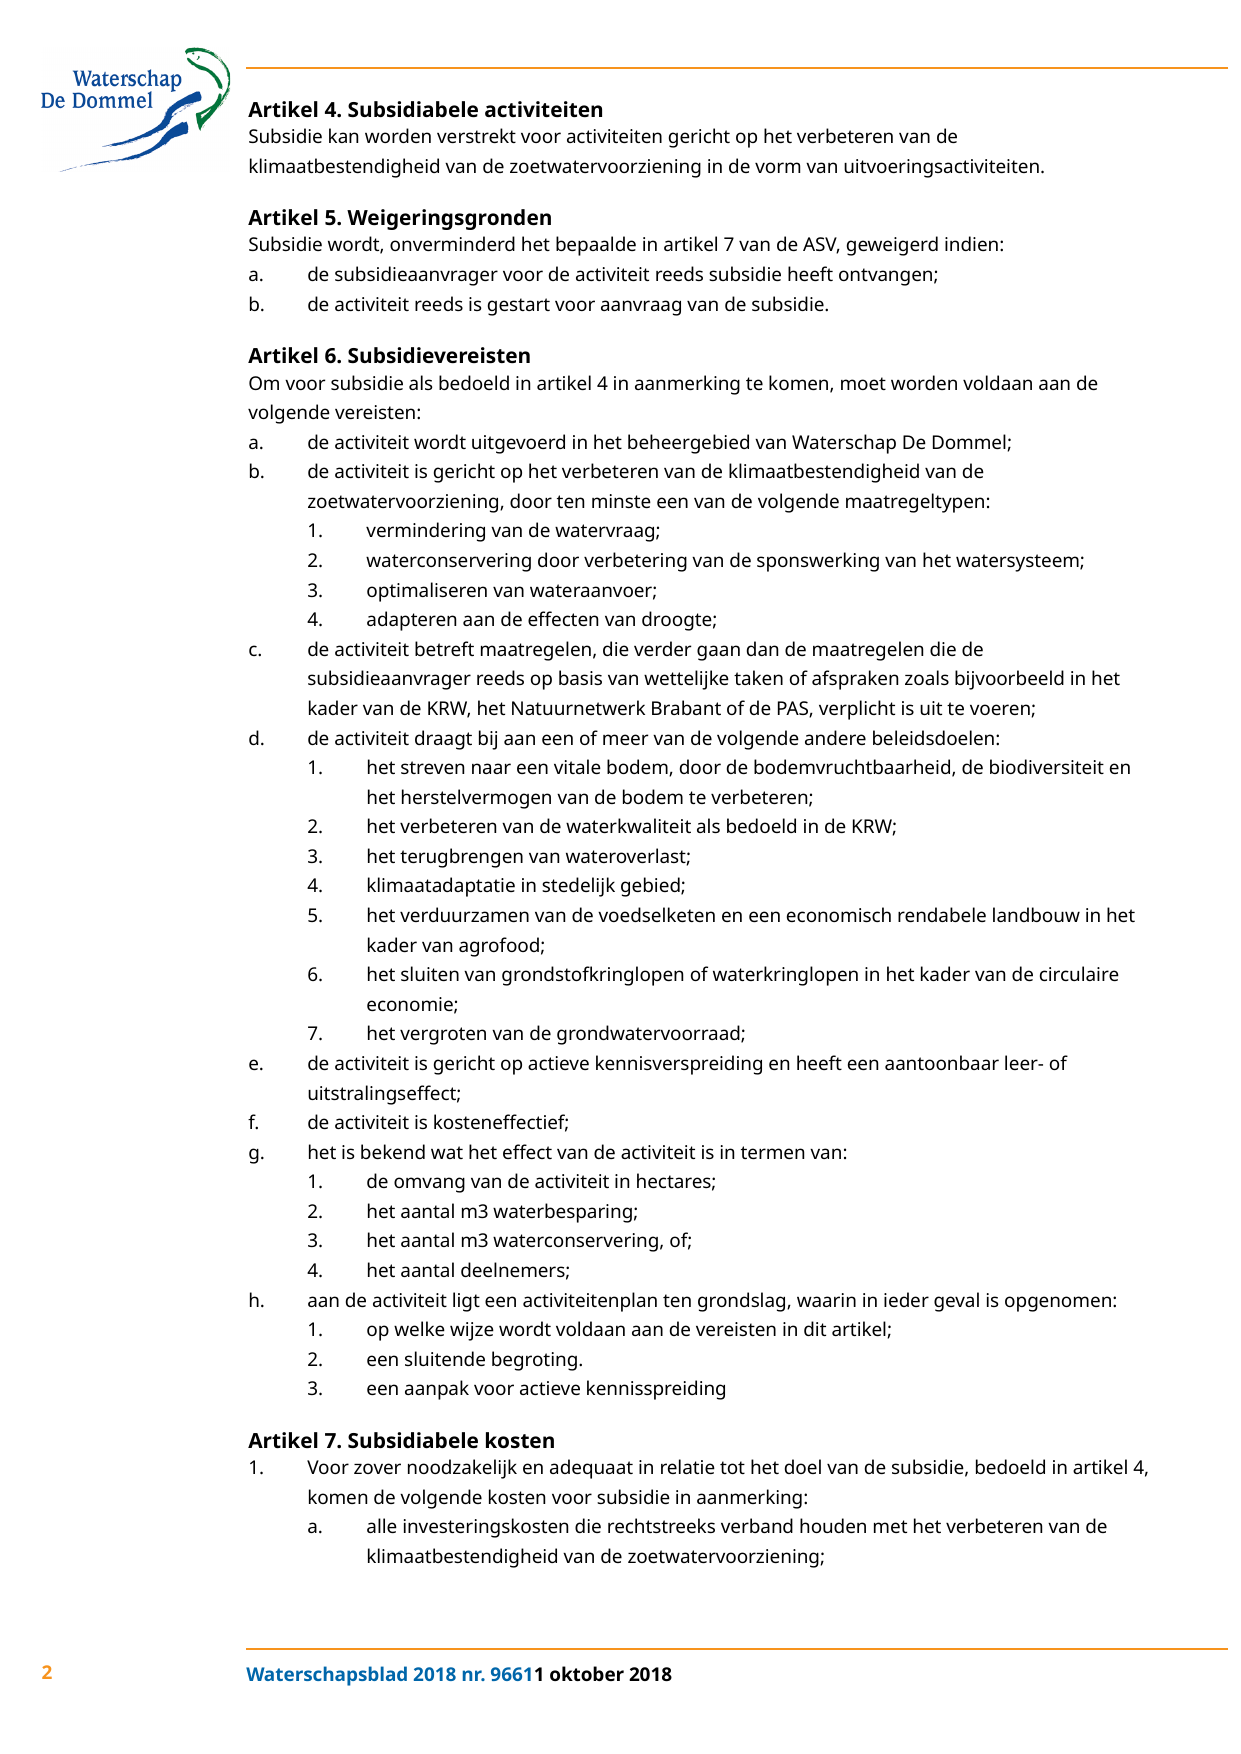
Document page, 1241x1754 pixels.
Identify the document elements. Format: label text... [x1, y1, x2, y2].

list de activiteit is gericht op het verbeteren van de klimaatbestendigheid van de zoetwatervoorziening, door ten minste een van de volgende maatregeltypen: [248, 458, 1152, 514]
list de omvang van de activiteit in hectares; [307, 1168, 1152, 1194]
list alle investeringskosten die rechtstreeks verband houden met het verbeteren van de klimaatbestendigheid van de zoetwatervoorziening; [307, 1513, 1152, 1569]
list het aantal m3 waterbesparing; [307, 1198, 1152, 1224]
list vermindering van de watervraag; [307, 518, 1152, 543]
list het aantal m3 waterconservering, of; [307, 1228, 1152, 1253]
list de activiteit reeds is gestart voor aanvraag van de subsidie. [248, 291, 1152, 317]
list het streven naar een vitale bodem, door de bodemvruchtbaarheid, de biodiversiteit en het herstelvermogen van de bodem te verbeteren; [307, 754, 1152, 809]
list de subsidieaanvrager voor de activiteit reeds subsidie heeft ontvangen; [248, 261, 1152, 287]
list het sluiten van grondstofkringlopen of waterkringlopen in het kader van de circulaire economie; [307, 961, 1152, 1017]
list aan de activiteit ligt een activiteitenplan ten grondslag, waarin in ieder geval is opgenomen: [248, 1287, 1152, 1312]
list optimaliseren van wateraanvoer; [307, 577, 1152, 602]
list Voor zover noodzakelijk en adequaat in relatie tot het doel van de subsidie, bedoeld in artikel 4, komen de volgende kosten voor subsidie in aanmerking: [248, 1454, 1152, 1510]
list een sluitende begroting. [307, 1346, 1152, 1372]
list het verbeteren van de waterkwaliteit als bedoeld in de KRW; [307, 813, 1152, 839]
text Artikel 7. Subsidiabele kosten [248, 1426, 1152, 1454]
list het verduurzamen van de voedselketen en een economisch rendabele landbouw in het kader van agrofood; [307, 902, 1152, 957]
list klimaatadaptatie in stedelijk gebied; [307, 873, 1152, 898]
list op welke wijze wordt voldaan aan de vereisten in dit artikel; [307, 1316, 1152, 1342]
list een aanpak voor actieve kennisspreiding [307, 1376, 1152, 1401]
list het aantal deelnemers; [307, 1257, 1152, 1283]
text Artikel 4. Subsidiabele activiteiten [248, 95, 1152, 123]
list de activiteit betreft maatregelen, die verder gaan dan de maatregelen die de subsidieaanvrager reeds op basis van wettelijke taken of afspraken zoals bijvoorbeeld in het kader van de KRW, het Natuurnetwerk Brabant of de PAS, verplicht is uit te voeren; [248, 636, 1152, 721]
list waterconservering door verbetering van de sponswerking van het watersysteem; [307, 547, 1152, 573]
list het vergroten van de grondwatervoorraad; [307, 1021, 1152, 1046]
list de activiteit is gericht op actieve kennisverspreiding en heeft een aantoonbaar leer- of uitstralingseffect; [248, 1050, 1152, 1105]
list de activiteit wordt uitgevoerd in het beheergebied van Waterschap De Dommel; [248, 429, 1152, 454]
list het is bekend wat het effect van de activiteit is in termen van: [248, 1139, 1152, 1164]
text Artikel 6. Subsidievereisten [248, 341, 1152, 370]
list de activiteit is kosteneffectief; [248, 1109, 1152, 1135]
text Om voor subsidie als bedoeld in artikel 4 in aanmerking te komen, moet worden voldaan aan de volgende vereisten: [248, 370, 1152, 425]
picture [41, 47, 231, 172]
list het terugbrengen van wateroverlast; [307, 843, 1152, 869]
text Subsidie wordt, onverminderd het bepaalde in artikel 7 van de ASV, geweigerd indien: [248, 232, 1152, 257]
list de activiteit draagt bij aan een of meer van de volgende andere beleidsdoelen: [248, 725, 1152, 750]
list adapteren aan de effecten van droogte; [307, 606, 1152, 632]
text Subsidie kan worden verstrekt voor activiteiten gericht op het verbeteren van de klimaatbestendigheid van de zoetwatervoorziening in de vorm van uitvoeringsactiviteiten. [248, 123, 1152, 178]
text Artikel 5. Weigeringsgronden [248, 203, 1152, 232]
